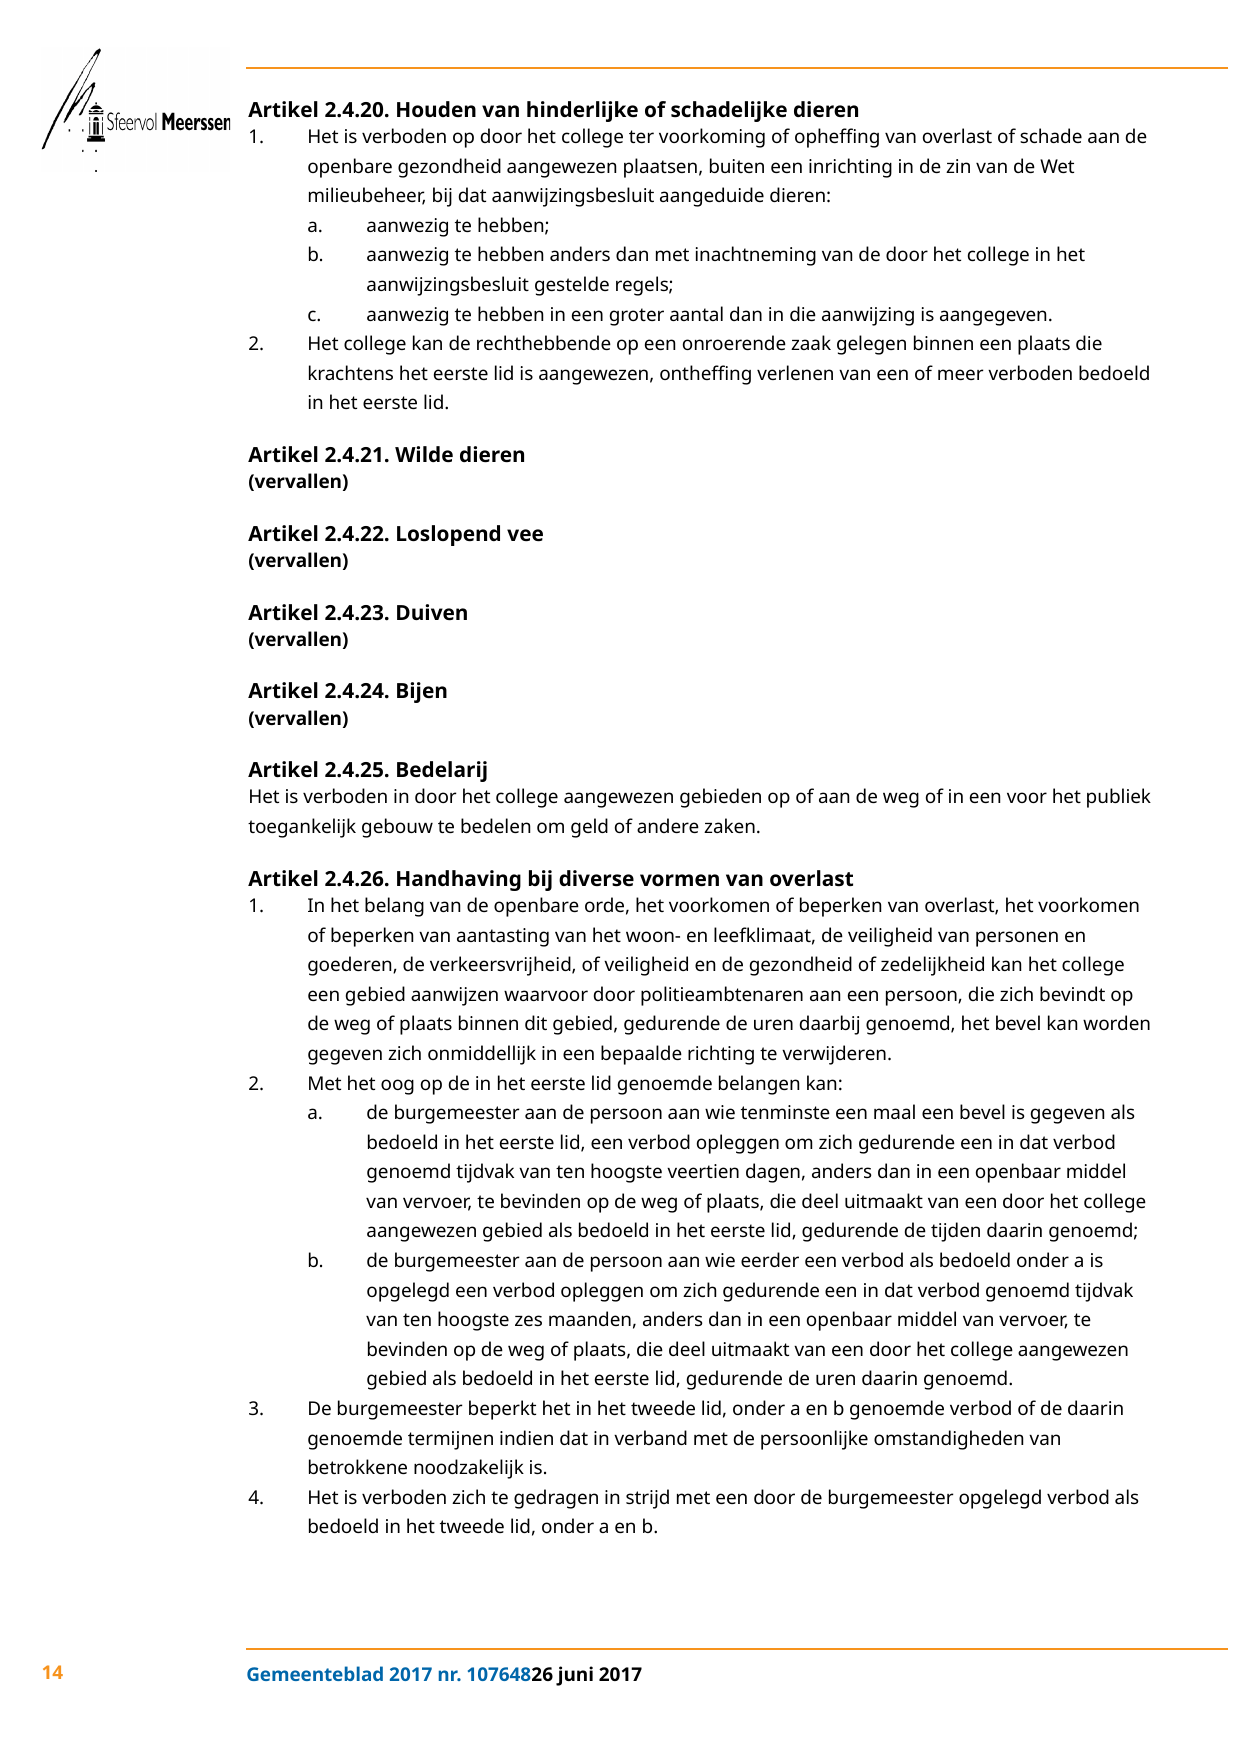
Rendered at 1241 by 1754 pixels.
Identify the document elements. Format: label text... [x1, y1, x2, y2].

text (vervallen) [248, 547, 1152, 573]
list In het belang van de openbare orde, het voorkomen of beperken van overlast, het voorkomen of beperken van aantasting van het woon- en leefklimaat, de veiligheid van personen en goederen, de verkeersvrijheid, of veiligheid en de gezondheid of zedelijkheid kan het college een gebied aanwijzen waarvoor door politieambtenaren aan een persoon, die zich bevindt op de weg of plaats binnen dit gebied, gedurende de uren daarbij genoemd, het bevel kan worden gegeven zich onmiddellijk in een bepaalde richting te verwijderen. [248, 892, 1152, 1066]
text Artikel 2.4.23. Duiven [248, 598, 1152, 626]
list aanwezig te hebben; [307, 212, 1152, 238]
list aanwezig te hebben anders dan met inachtneming van de door het college in het aanwijzingsbesluit gestelde regels; [307, 242, 1152, 297]
text Artikel 2.4.24. Bijen [248, 676, 1152, 705]
list Het is verboden op door het college ter voorkoming of opheffing van overlast of schade aan de openbare gezondheid aangewezen plaatsen, buiten een inrichting in de zin van de Wet milieubeheer, bij dat aanwijzingsbesluit aangeduide dieren: [248, 123, 1152, 208]
list De burgemeester beperkt het in het tweede lid, onder a en b genoemde verbod of de daarin genoemde termijnen indien dat in verband met de persoonlijke omstandigheden van betrokkene noodzakelijk is. [248, 1395, 1152, 1480]
text (vervallen) [248, 705, 1152, 731]
text (vervallen) [248, 626, 1152, 652]
text Artikel 2.4.22. Loslopend vee [248, 519, 1152, 547]
text Artikel 2.4.26. Handhaving bij diverse vormen van overlast [248, 864, 1152, 892]
list aanwezig te hebben in een groter aantal dan in die aanwijzing is aangegeven. [307, 301, 1152, 326]
list Het is verboden zich te gedragen in strijd met een door de burgemeester opgelegd verbod als bedoeld in het tweede lid, onder a en b. [248, 1484, 1152, 1539]
list de burgemeester aan de persoon aan wie eerder een verbod als bedoeld onder a is opgelegd een verbod opleggen om zich gedurende een in dat verbod genoemd tijdvak van ten hoogste zes maanden, anders dan in een openbaar middel van vervoer, te bevinden op de weg of plaats, die deel uitmaakt van een door het college aangewezen gebied als bedoeld in het eerste lid, gedurende de uren daarin genoemd. [307, 1247, 1152, 1391]
list de burgemeester aan de persoon aan wie tenminste een maal een bevel is gegeven als bedoeld in het eerste lid, een verbod opleggen om zich gedurende een in dat verbod genoemd tijdvak van ten hoogste veertien dagen, anders dan in een openbaar middel van vervoer, te bevinden op de weg of plaats, die deel uitmaakt van een door het college aangewezen gebied als bedoeld in het eerste lid, gedurende de tijden daarin genoemd; [307, 1099, 1152, 1243]
text Artikel 2.4.21. Wilde dieren [248, 440, 1152, 468]
text (vervallen) [248, 468, 1152, 494]
picture [41, 47, 231, 172]
text Artikel 2.4.25. Bedelarij [248, 755, 1152, 784]
list Met het oog op de in het eerste lid genoemde belangen kan: [248, 1070, 1152, 1095]
text Het is verboden in door het college aangewezen gebieden op of aan de weg of in een voor het publiek toegankelijk gebouw te bedelen om geld of andere zaken. [248, 784, 1152, 839]
text Artikel 2.4.20. Houden van hinderlijke of schadelijke dieren [248, 95, 1152, 123]
list Het college kan de rechthebbende op een onroerende zaak gelegen binnen een plaats die krachtens het eerste lid is aangewezen, ontheffing verlenen van een of meer verboden bedoeld in het eerste lid. [248, 330, 1152, 415]
